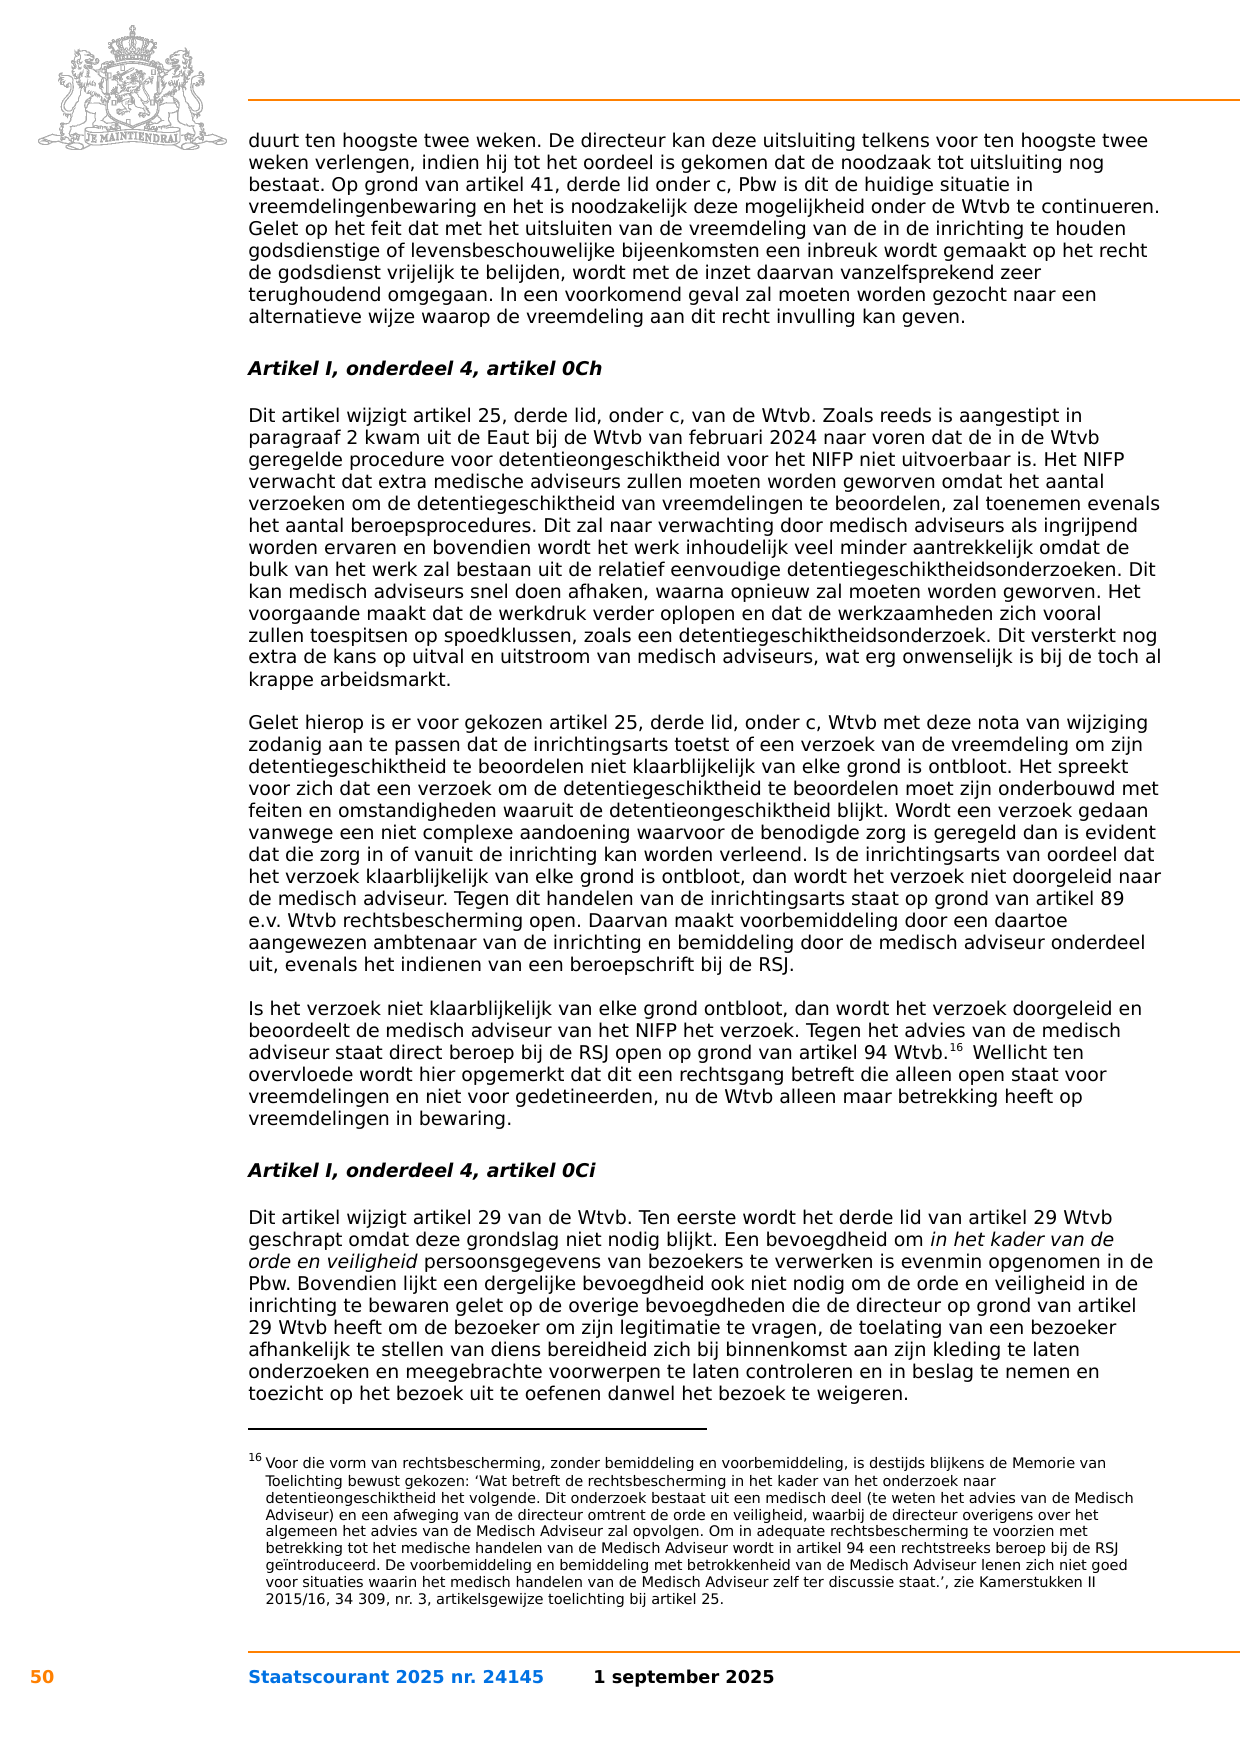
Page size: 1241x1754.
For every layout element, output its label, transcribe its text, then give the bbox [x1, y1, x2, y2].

text Gelet hierop is er voor gekozen artikel 25, derde lid, onder c, Wtvb met deze nota van wijziging zodanig aan te passen dat de inrichtingsarts toetst of een verzoek van de vreemdeling om zijn detentiegeschiktheid te beoordelen niet klaarblijkelijk van elke grond is ontbloot. Het spreekt voor zich dat een verzoek om de detentiegeschiktheid te beoordelen moet zijn onderbouwd met feiten en omstandigheden waaruit de detentieongeschiktheid blijkt. Wordt een verzoek gedaan vanwege een niet complexe aandoening waarvoor de benodigde zorg is geregeld dan is evident dat die zorg in of vanuit de inrichting kan worden verleend. Is de inrichtingsarts van oordeel dat het verzoek klaarblijkelijk van elke grond is ontbloot, dan wordt het verzoek niet doorgeleid naar de medisch adviseur. Tegen dit handelen van de inrichtingsarts staat op grond van artikel 89 e.v. Wtvb rechtsbescherming open. Daarvan maakt voorbemiddeling door een daartoe aangewezen ambtenaar van de inrichting en bemiddeling door de medisch adviseur onderdeel uit, evenals het indienen van een beroepschrift bij de RSJ. [248, 712, 1163, 976]
text Voor die vorm van rechtsbescherming, zonder bemiddeling en voorbemiddeling, is destijds blijkens de Memorie van Toelichting bewust gekozen: ‘Wat betreft de rechtsbescherming in het kader van het onderzoek naar detentieongeschiktheid het volgende. Dit onderzoek bestaat uit een medisch deel (te weten het advies van de Medisch Adviseur) en een afweging van de directeur omtrent de orde en veiligheid, waarbij de directeur overigens over het algemeen het advies van de Medisch Adviseur zal opvolgen. Om in adequate rechtsbescherming te voorzien met betrekking tot het medische handelen van de Medisch Adviseur wordt in artikel 94 een rechtstreeks beroep bij de RSJ geïntroduceerd. De voorbemiddeling en bemiddeling met betrokkenheid van de Medisch Adviseur lenen zich niet goed voor situaties waarin het medisch handelen van de Medisch Adviseur zelf ter discussie staat.’, zie Kamerstukken II 2015/16, 34 309, nr. 3, artikelsgewijze toelichting bij artikel 25. [248, 1451, 1163, 1608]
text Dit artikel wijzigt artikel 29 van de Wtvb. Ten eerste wordt het derde lid van artikel 29 Wtvb geschrapt omdat deze grondslag niet nodig blijkt. Een bevoegdheid om in het kader van de orde en veiligheid persoonsgegevens van bezoekers te verwerken is evenmin opgenomen in de Pbw. Bovendien lijkt een dergelijke bevoegdheid ook niet nodig om de orde en veiligheid in de inrichting te bewaren gelet op de overige bevoegdheden die de directeur op grond van artikel 29 Wtvb heeft om de bezoeker om zijn legitimatie te vragen, de toelating van een bezoeker afhankelijk te stellen van diens bereidheid zich bij binnenkomst aan zijn kleding te laten onderzoeken en meegebrachte voorwerpen te laten controleren en in beslag te nemen en toezicht op het bezoek uit te oefenen danwel het bezoek te weigeren. [248, 1207, 1163, 1404]
subtitle Artikel I, onderdeel 4, artikel 0Ch [248, 358, 1163, 380]
text Is het verzoek niet klaarblijkelijk van elke grond ontbloot, dan wordt het verzoek doorgeleid en beoordeelt de medisch adviseur van het NIFP het verzoek. Tegen het advies van de medisch adviseur staat direct beroep bij de RSJ open op grond van artikel 94 Wtvb. Wellicht ten overvloede wordt hier opgemerkt dat dit een rechtsgang betreft die alleen open staat voor vreemdelingen en niet voor gedetineerden, nu de Wtvb alleen maar betrekking heeft op vreemdelingen in bewaring. [248, 998, 1163, 1130]
text duurt ten hoogste twee weken. De directeur kan deze uitsluiting telkens voor ten hoogste twee weken verlengen, indien hij tot het oordeel is gekomen dat de noodzaak tot uitsluiting nog bestaat. Op grond van artikel 41, derde lid onder c, Pbw is dit de huidige situatie in vreemdelingenbewaring en het is noodzakelijk deze mogelijkheid onder de Wtvb te continueren. Gelet op het feit dat met het uitsluiten van de vreemdeling van de in de inrichting te houden godsdienstige of levensbeschouwelijke bijeenkomsten een inbreuk wordt gemaakt op het recht de godsdienst vrijelijk te belijden, wordt met de inzet daarvan vanzelfsprekend zeer terughoudend omgegaan. In een voorkomend geval zal moeten worden gezocht naar een alternatieve wijze waarop de vreemdeling aan dit recht invulling kan geven. [248, 130, 1163, 328]
subtitle Artikel I, onderdeel 4, artikel 0Ci [248, 1160, 1163, 1182]
text Dit artikel wijzigt artikel 25, derde lid, onder c, van de Wtvb. Zoals reeds is aangestipt in paragraaf 2 kwam uit de Eaut bij de Wtvb van februari 2024 naar voren dat de in de Wtvb geregelde procedure voor detentieongeschiktheid voor het NIFP niet uitvoerbaar is. Het NIFP verwacht dat extra medische adviseurs zullen moeten worden geworven omdat het aantal verzoeken om de detentiegeschiktheid van vreemdelingen te beoordelen, zal toenemen evenals het aantal beroepsprocedures. Dit zal naar verwachting door medisch adviseurs als ingrijpend worden ervaren en bovendien wordt het werk inhoudelijk veel minder aantrekkelijk omdat de bulk van het werk zal bestaan uit de relatief eenvoudige detentiegeschiktheidsonderzoeken. Dit kan medisch adviseurs snel doen afhaken, waarna opnieuw zal moeten worden geworven. Het voorgaande maakt dat de werkdruk verder oplopen en dat de werkzaamheden zich vooral zullen toespitsen op spoedklussen, zoals een detentiegeschiktheidsonderzoek. Dit versterkt nog extra de kans op uitval en uitstroom van medisch adviseurs, wat erg onwenselijk is bij de toch al krappe arbeidsmarkt. [248, 405, 1163, 690]
picture [38, 25, 227, 150]
